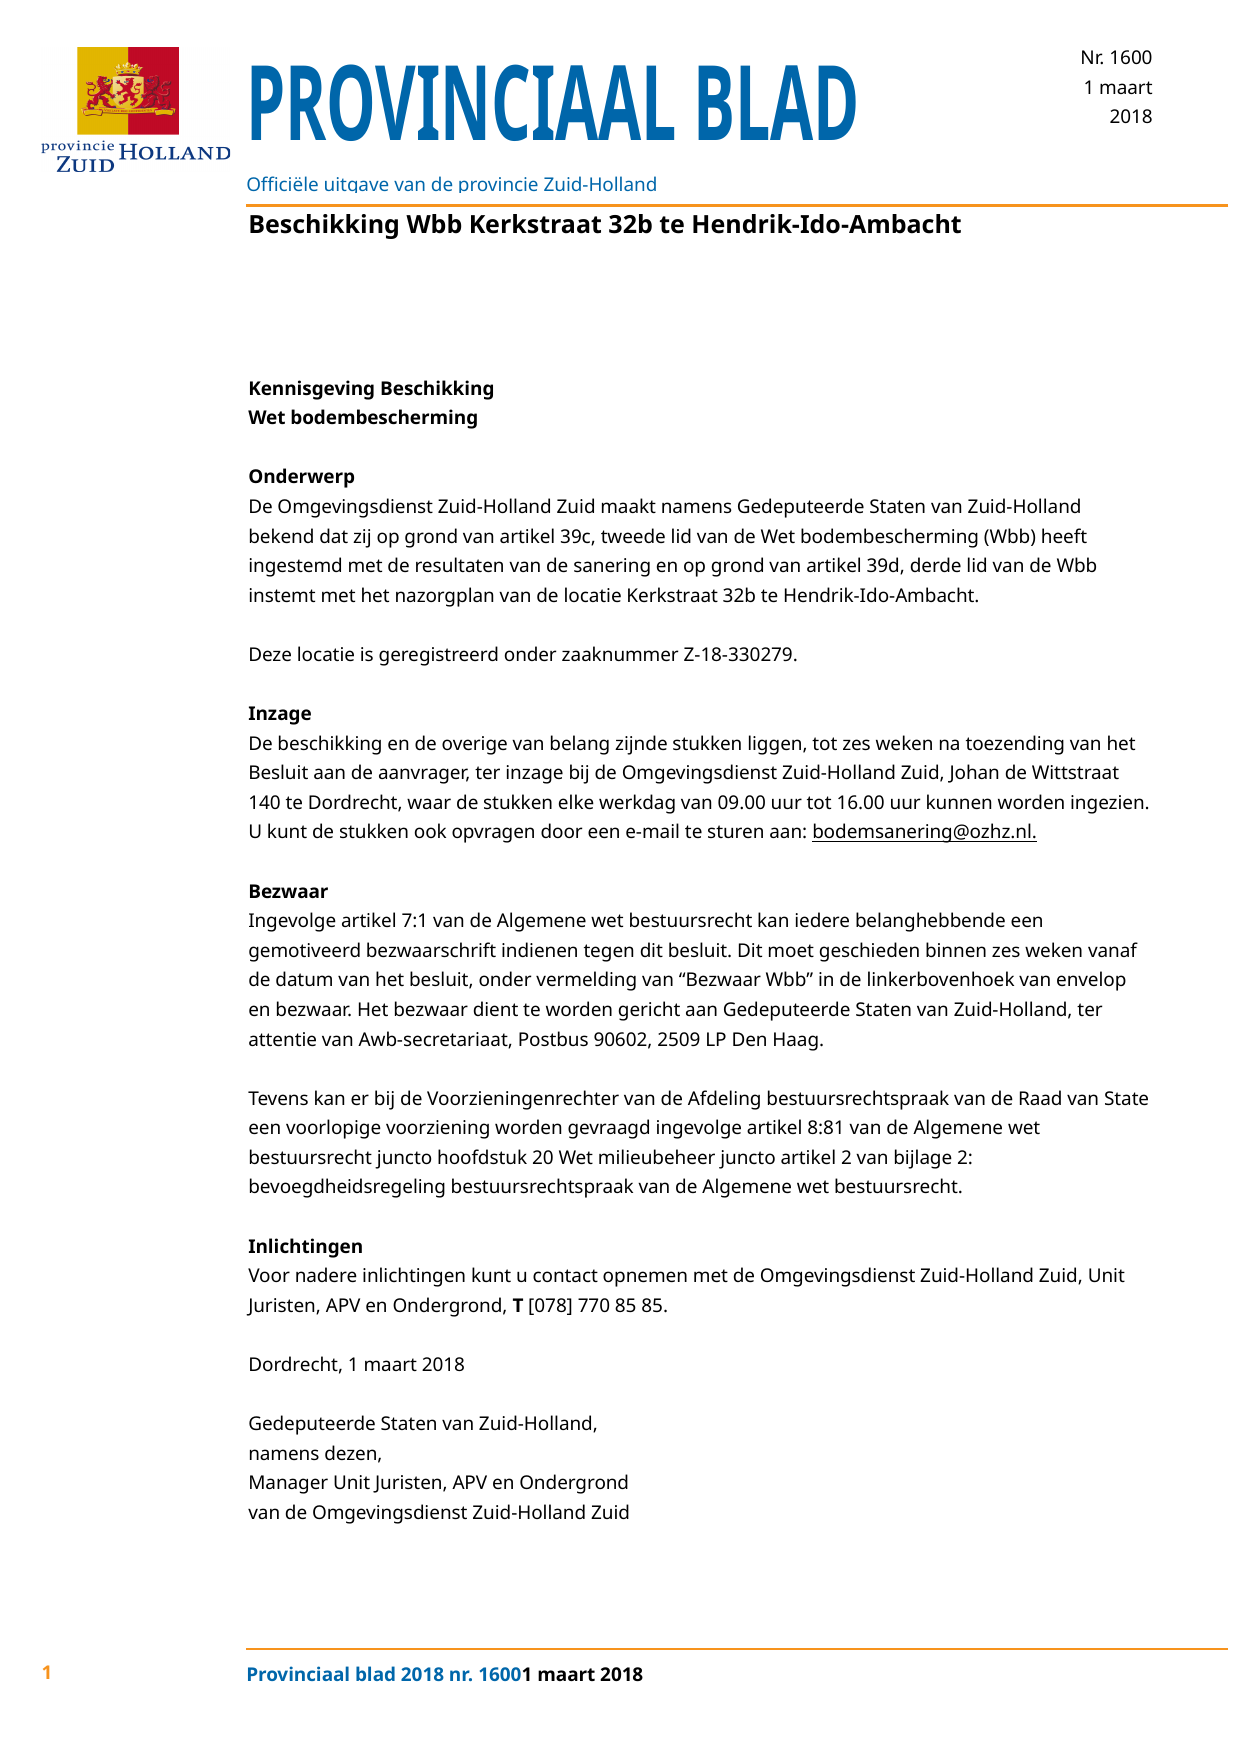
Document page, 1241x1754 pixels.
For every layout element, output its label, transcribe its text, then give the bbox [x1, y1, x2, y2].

text Gedeputeerde Staten van Zuid-Holland, [248, 1410, 1152, 1436]
text Wet bodembescherming [248, 404, 1152, 430]
text Manager Unit Juristen, APV en Ondergrond [248, 1469, 1152, 1495]
text Kennisgeving Beschikking [248, 375, 1152, 401]
text Onderwerp [248, 464, 1152, 489]
text Deze locatie is geregistreerd onder zaaknummer Z-18-330279. [248, 641, 1152, 667]
text De Omgevingsdienst Zuid-Holland Zuid maakt namens Gedeputeerde Staten van Zuid-Holland bekend dat zij op grond van artikel 39c, tweede lid van de Wet bodembescherming (Wbb) heeft ingestemd met de resultaten van de sanering en op grond van artikel 39d, derde lid van de Wbb instemt met het nazorgplan van de locatie Kerkstraat 32b te Hendrik-Ido-Ambacht. [248, 493, 1152, 608]
text De beschikking en de overige van belang zijnde stukken liggen, tot zes weken na toezending van het Besluit aan de aanvrager, ter inzage bij de Omgevingsdienst Zuid-Holland Zuid, Johan de Wittstraat 140 te Dordrecht, waar de stukken elke werkdag van 09.00 uur tot 16.00 uur kunnen worden ingezien. U kunt de stukken ook opvragen door een e-mail te sturen aan: bodemsanering@ozhz.nl. [248, 730, 1152, 844]
text Tevens kan er bij de Voorzieningenrechter van de Afdeling bestuursrechtspraak van de Raad van State een voorlopige voorziening worden gevraagd ingevolge artikel 8:81 van de Algemene wet bestuursrecht juncto hoofdstuk 20 Wet milieubeheer juncto artikel 2 van bijlage 2: bevoegdheidsregeling bestuursrechtspraak van de Algemene wet bestuursrecht. [248, 1085, 1152, 1199]
text Dordrecht, 1 maart 2018 [248, 1351, 1152, 1377]
text Voor nadere inlichtingen kunt u contact opnemen met de Omgevingsdienst Zuid-Holland Zuid, Unit Juristen, APV en Ondergrond, T [078] 770 85 85. [248, 1262, 1152, 1318]
text Inzage [248, 700, 1152, 726]
text Inlichtingen [248, 1233, 1152, 1258]
text namens dezen, [248, 1440, 1152, 1466]
text Ingevolge artikel 7:1 van de Algemene wet bestuursrecht kan iedere belanghebbende een gemotiveerd bezwaarschrift indienen tegen dit besluit. Dit moet geschieden binnen zes weken vanaf de datum van het besluit, onder vermelding van “Bezwaar Wbb” in de linkerbovenhoek van envelop en bezwaar. Het bezwaar dient te worden gericht aan Gedeputeerde Staten van Zuid-Holland, ter attentie van Awb-secretariaat, Postbus 90602, 2509 LP Den Haag. [248, 907, 1152, 1051]
picture [41, 47, 231, 172]
text Bezwaar [248, 878, 1152, 903]
text Beschikking Wbb Kerkstraat 32b te Hendrik-Ido-Ambacht [248, 207, 1152, 241]
text van de Omgevingsdienst Zuid-Holland Zuid [248, 1499, 1152, 1525]
